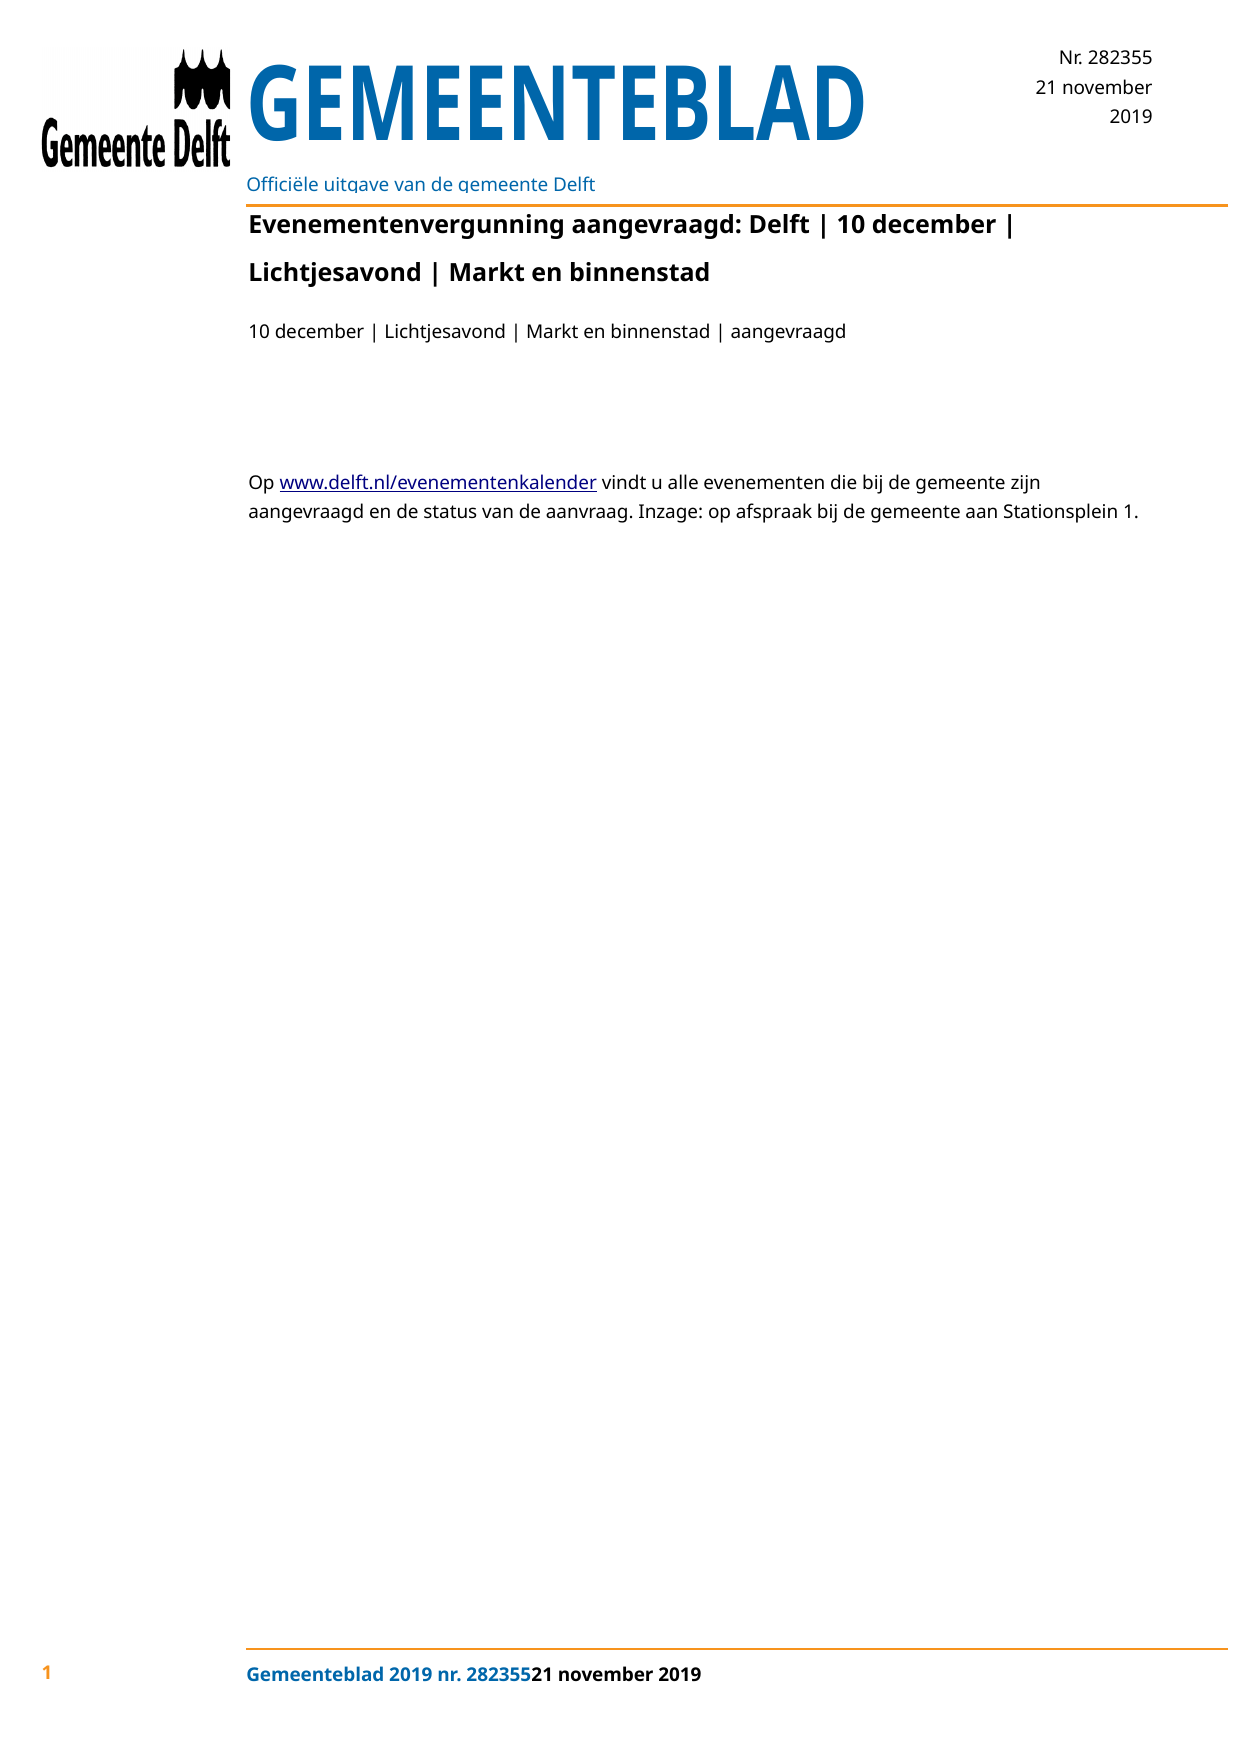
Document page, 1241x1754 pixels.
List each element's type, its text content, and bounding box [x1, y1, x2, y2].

text Evenementenvergunning aangevraagd: Delft | 10 december | Lichtjesavond | Markt en binnenstad [248, 207, 1152, 288]
text Op www.delft.nl/evenementenkalender vindt u alle evenementen die bij de gemeente zijn aangevraagd en de status van de aanvraag. Inzage: op afspraak bij de gemeente aan Stationsplein 1. [248, 469, 1152, 524]
picture [41, 47, 231, 172]
text 10 december | Lichtjesavond | Markt en binnenstad | aangevraagd [248, 318, 1152, 344]
